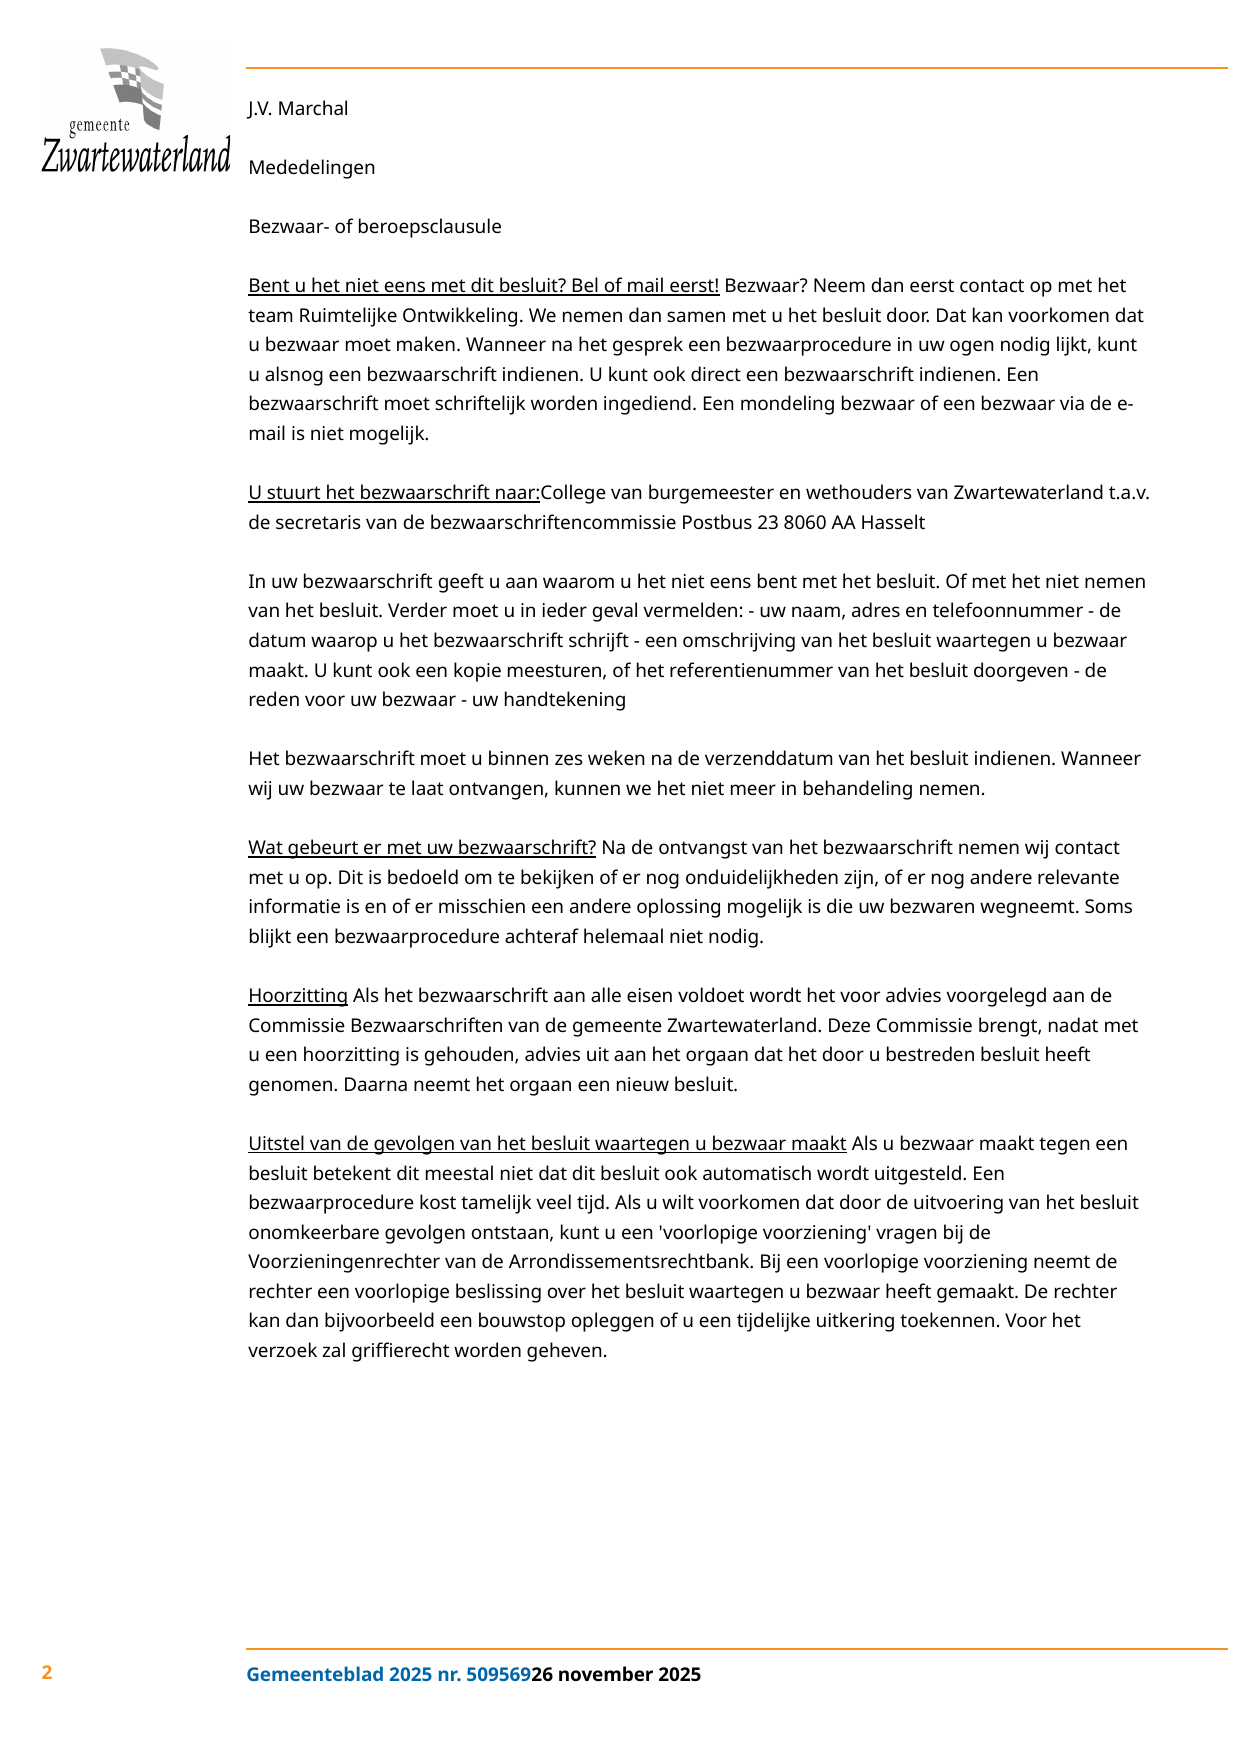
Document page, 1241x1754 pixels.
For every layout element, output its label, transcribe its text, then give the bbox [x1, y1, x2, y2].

text Het bezwaarschrift moet u binnen zes weken na de verzenddatum van het besluit indienen. Wanneer wij uw bezwaar te laat ontvangen, kunnen we het niet meer in behandeling nemen. [248, 746, 1152, 801]
text U stuurt het bezwaarschrift naar:College van burgemeester en wethouders van Zwartewaterland t.a.v. de secretaris van de bezwaarschriftencommissie Postbus 23 8060 AA Hasselt [248, 479, 1152, 535]
text J.V. Marchal [248, 95, 1152, 121]
text Bezwaar- of beroepsclausule [248, 213, 1152, 239]
picture [41, 47, 231, 172]
text Mededelingen [248, 154, 1152, 180]
text Hoorzitting Als het bezwaarschrift aan alle eisen voldoet wordt het voor advies voorgelegd aan de Commissie Bezwaarschriften van de gemeente Zwartewaterland. Deze Commissie brengt, nadat met u een hoorzitting is gehouden, advies uit aan het orgaan dat het door u bestreden besluit heeft genomen. Daarna neemt het orgaan een nieuw besluit. [248, 982, 1152, 1097]
text In uw bezwaarschrift geeft u aan waarom u het niet eens bent met het besluit. Of met het niet nemen van het besluit. Verder moet u in ieder geval vermelden: - uw naam, adres en telefoonnummer - de datum waarop u het bezwaarschrift schrijft - een omschrijving van het besluit waartegen u bezwaar maakt. U kunt ook een kopie meesturen, of het referentienummer van het besluit doorgeven - de reden voor uw bezwaar - uw handtekening [248, 568, 1152, 712]
text Uitstel van de gevolgen van het besluit waartegen u bezwaar maakt Als u bezwaar maakt tegen een besluit betekent dit meestal niet dat dit besluit ook automatisch wordt uitgesteld. Een bezwaarprocedure kost tamelijk veel tijd. Als u wilt voorkomen dat door de uitvoering van het besluit onomkeerbare gevolgen ontstaan, kunt u een 'voorlopige voorziening' vragen bij de Voorzieningenrechter van de Arrondissementsrechtbank. Bij een voorlopige voorziening neemt de rechter een voorlopige beslissing over het besluit waartegen u bezwaar heeft gemaakt. De rechter kan dan bijvoorbeeld een bouwstop opleggen of u een tijdelijke uitkering toekennen. Voor het verzoek zal griffierecht worden geheven. [248, 1130, 1152, 1363]
text Bent u het niet eens met dit besluit? Bel of mail eerst! Bezwaar? Neem dan eerst contact op met het team Ruimtelijke Ontwikkeling. We nemen dan samen met u het besluit door. Dat kan voorkomen dat u bezwaar moet maken. Wanneer na het gesprek een bezwaarprocedure in uw ogen nodig lijkt, kunt u alsnog een bezwaarschrift indienen. U kunt ook direct een bezwaarschrift indienen. Een bezwaarschrift moet schriftelijk worden ingediend. Een mondeling bezwaar of een bezwaar via de e-mail is niet mogelijk. [248, 272, 1152, 446]
text Wat gebeurt er met uw bezwaarschrift? Na de ontvangst van het bezwaarschrift nemen wij contact met u op. Dit is bedoeld om te bekijken of er nog onduidelijkheden zijn, of er nog andere relevante informatie is en of er misschien een andere oplossing mogelijk is die uw bezwaren wegneemt. Soms blijkt een bezwaarprocedure achteraf helemaal niet nodig. [248, 834, 1152, 949]
